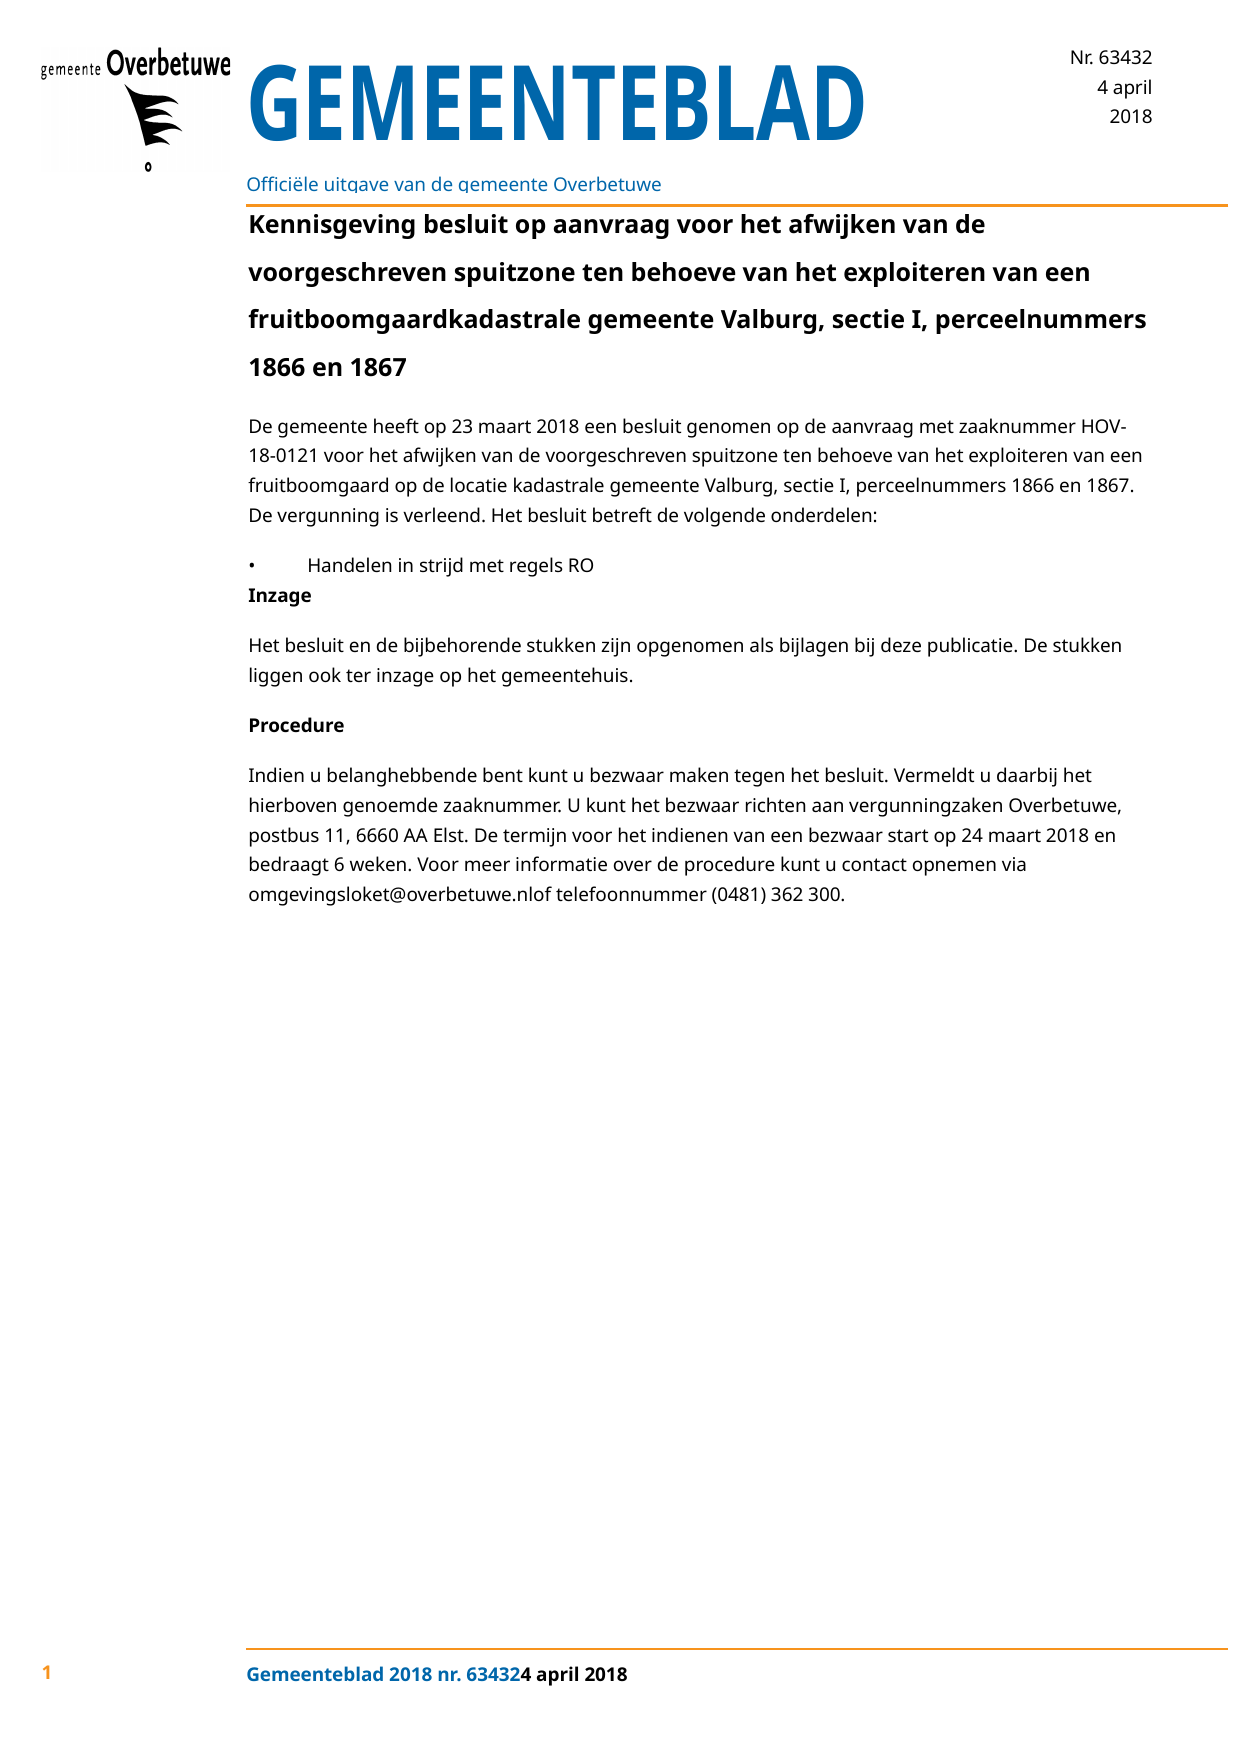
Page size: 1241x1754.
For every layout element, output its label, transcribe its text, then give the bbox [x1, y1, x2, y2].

text De gemeente heeft op 23 maart 2018 een besluit genomen op de aanvraag met zaaknummer HOV-18-0121 voor het afwijken van de voorgeschreven spuitzone ten behoeve van het exploiteren van een fruitboomgaard op de locatie kadastrale gemeente Valburg, sectie I, perceelnummers 1866 en 1867. De vergunning is verleend. Het besluit betreft de volgende onderdelen: [248, 413, 1152, 528]
list Handelen in strijd met regels RO [248, 552, 1152, 578]
text Het besluit en de bijbehorende stukken zijn opgenomen als bijlagen bij deze publicatie. De stukken liggen ook ter inzage op het gemeentehuis. [248, 632, 1152, 688]
text Procedure [248, 712, 1152, 738]
text Indien u belanghebbende bent kunt u bezwaar maken tegen het besluit. Vermeldt u daarbij het hierboven genoemde zaaknummer. U kunt het bezwaar richten aan vergunningzaken Overbetuwe, postbus 11, 6660 AA Elst. De termijn voor het indienen van een bezwaar start op 24 maart 2018 en bedraagt 6 weken. Voor meer informatie over de procedure kunt u contact opnemen via omgevingsloket@overbetuwe.nlof telefoonnummer (0481) 362 300. [248, 763, 1152, 907]
picture [41, 47, 231, 172]
text Kennisgeving besluit op aanvraag voor het afwijken van de voorgeschreven spuitzone ten behoeve van het exploiteren van een fruitboomgaardkadastrale gemeente Valburg, sectie I, perceelnummers 1866 en 1867 [248, 207, 1152, 384]
text Inzage [248, 582, 1152, 608]
